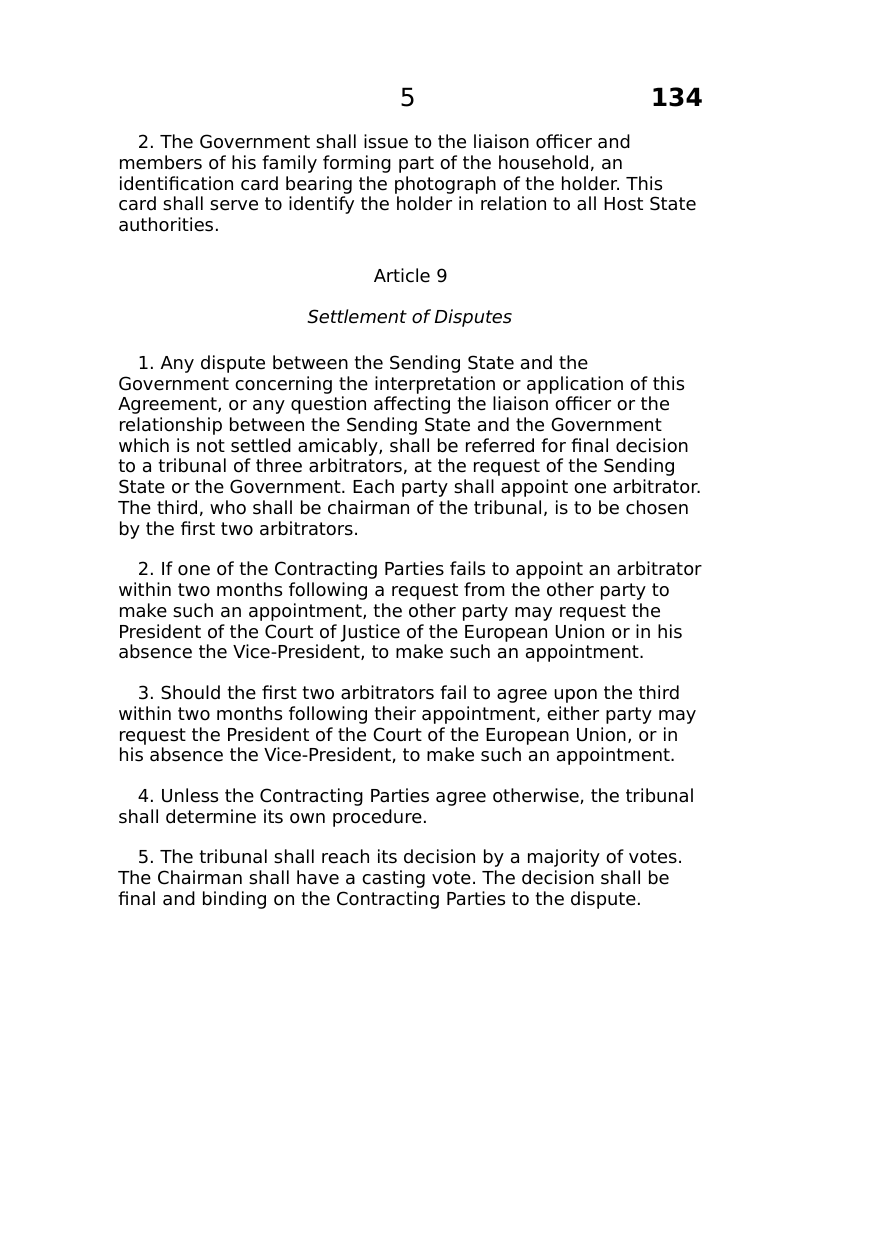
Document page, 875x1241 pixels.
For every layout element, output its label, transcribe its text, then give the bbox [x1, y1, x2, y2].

text 1. Any dispute between the Sending State and the Government concerning the interpretation or application of this Agreement, or any question affecting the liaison officer or the relationship between the Sending State and the Government which is not settled amicably, shall be referred for final decision to a tribunal of three arbitrators, at the request of the Sending State or the Government. Each party shall appoint one arbitrator. The third, who shall be chairman of the tribunal, is to be chosen by the first two arbitrators. [118, 353, 703, 539]
text 4. Unless the Contracting Parties agree otherwise, the tribunal shall determine its own procedure. [118, 786, 703, 827]
text 2. The Government shall issue to the liaison officer and members of his family forming part of the household, an identification card bearing the photograph of the holder. This card shall serve to identify the holder in relation to all Host State authorities. [118, 132, 703, 236]
subtitle Article 9 Settlement of Disputes [118, 266, 703, 328]
text 2. If one of the Contracting Parties fails to appoint an arbitrator within two months following a request from the other party to make such an appointment, the other party may request the President of the Court of Justice of the European Union or in his absence the Vice-President, to make such an appointment. [118, 559, 703, 663]
text 3. Should the first two arbitrators fail to agree upon the third within two months following their appointment, either party may request the President of the Court of the European Union, or in his absence the Vice-President, to make such an appointment. [118, 683, 703, 766]
text 5. The tribunal shall reach its decision by a majority of votes. The Chairman shall have a casting vote. The decision shall be final and binding on the Contracting Parties to the dispute. [118, 847, 703, 909]
